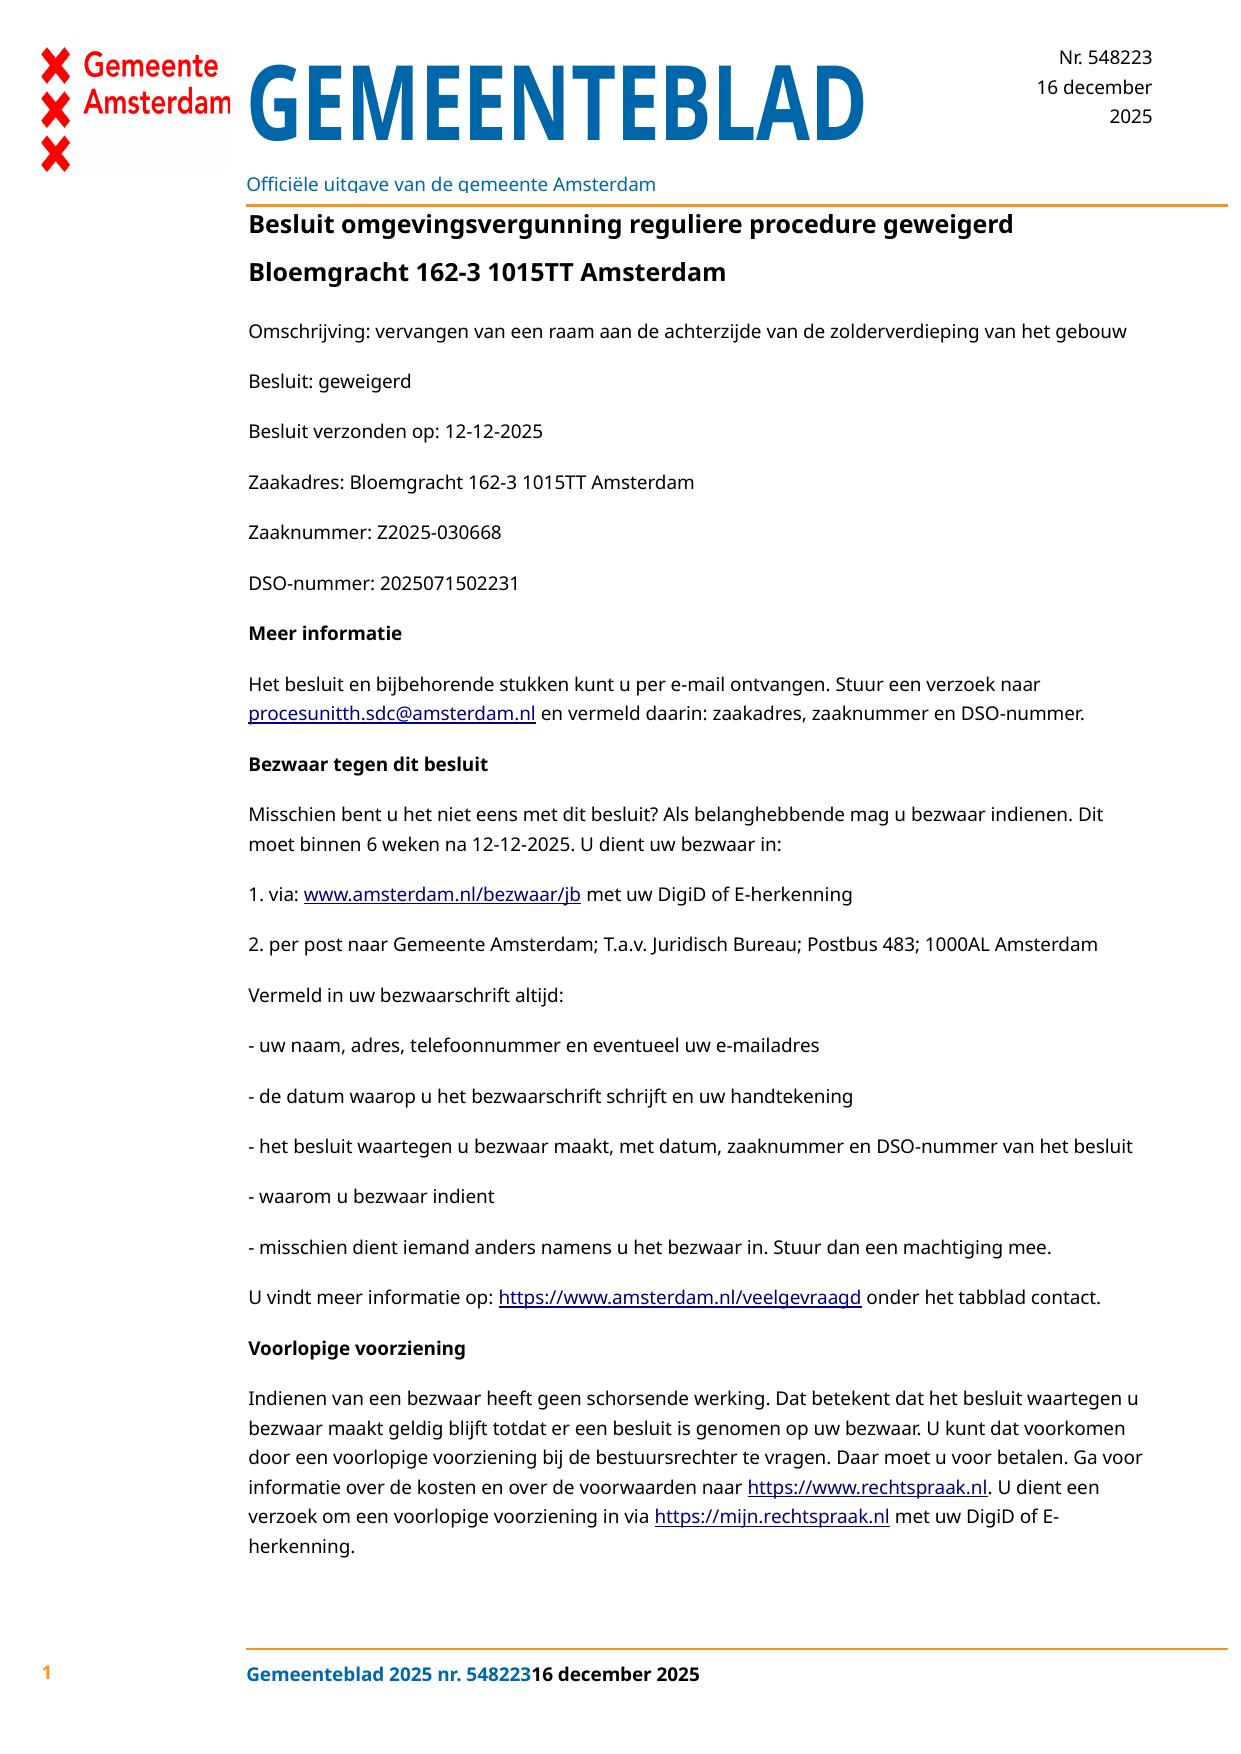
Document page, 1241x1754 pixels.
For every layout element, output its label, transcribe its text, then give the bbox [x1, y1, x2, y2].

text Besluit: geweigerd [248, 368, 1152, 394]
text Zaakadres: Bloemgracht 162-3 1015TT Amsterdam [248, 469, 1152, 495]
text - misschien dient iemand anders namens u het bezwaar in. Stuur dan een machtiging mee. [248, 1234, 1152, 1260]
picture [41, 47, 231, 172]
text Besluit verzonden op: 12-12-2025 [248, 419, 1152, 444]
text Het besluit en bijbehorende stukken kunt u per e-mail ontvangen. Stuur een verzoek naar procesunitth.sdc@amsterdam.nl en vermeld daarin: zaakadres, zaaknummer en DSO-nummer. [248, 671, 1152, 726]
text - uw naam, adres, telefoonnummer en eventueel uw e-mailadres [248, 1032, 1152, 1058]
text Omschrijving: vervangen van een raam aan de achterzijde van de zolderverdieping van het gebouw [248, 318, 1152, 344]
text Voorlopige voorziening [248, 1335, 1152, 1361]
text - de datum waarop u het bezwaarschrift schrijft en uw handtekening [248, 1083, 1152, 1109]
text Indienen van een bezwaar heeft geen schorsende werking. Dat betekent dat het besluit waartegen u bezwaar maakt geldig blijft totdat er een besluit is genomen op uw bezwaar. U kunt dat voorkomen door een voorlopige voorziening bij de bestuursrechter te vragen. Daar moet u voor betalen. Ga voor informatie over de kosten en over de voorwaarden naar https://www.rechtspraak.nl. U dient een verzoek om een voorlopige voorziening in via https://mijn.rechtspraak.nl met uw DigiD of E-herkenning. [248, 1385, 1152, 1559]
text Meer informatie [248, 620, 1152, 646]
text DSO-nummer: 2025071502231 [248, 570, 1152, 596]
text 1. via: www.amsterdam.nl/bezwaar/jb met uw DigiD of E-herkenning [248, 881, 1152, 907]
text 2. per post naar Gemeente Amsterdam; T.a.v. Juridisch Bureau; Postbus 483; 1000AL Amsterdam [248, 932, 1152, 957]
text Besluit omgevingsvergunning reguliere procedure geweigerd Bloemgracht 162-3 1015TT Amsterdam [248, 207, 1152, 288]
text - waarom u bezwaar indient [248, 1184, 1152, 1209]
text U vindt meer informatie op: https://www.amsterdam.nl/veelgevraagd onder het tabblad contact. [248, 1284, 1152, 1310]
text Misschien bent u het niet eens met dit besluit? Als belanghebbende mag u bezwaar indienen. Dit moet binnen 6 weken na 12-12-2025. U dient uw bezwaar in: [248, 801, 1152, 857]
text - het besluit waartegen u bezwaar maakt, met datum, zaaknummer en DSO-nummer van het besluit [248, 1133, 1152, 1159]
text Vermeld in uw bezwaarschrift altijd: [248, 982, 1152, 1008]
text Zaaknummer: Z2025-030668 [248, 519, 1152, 545]
text Bezwaar tegen dit besluit [248, 751, 1152, 777]
